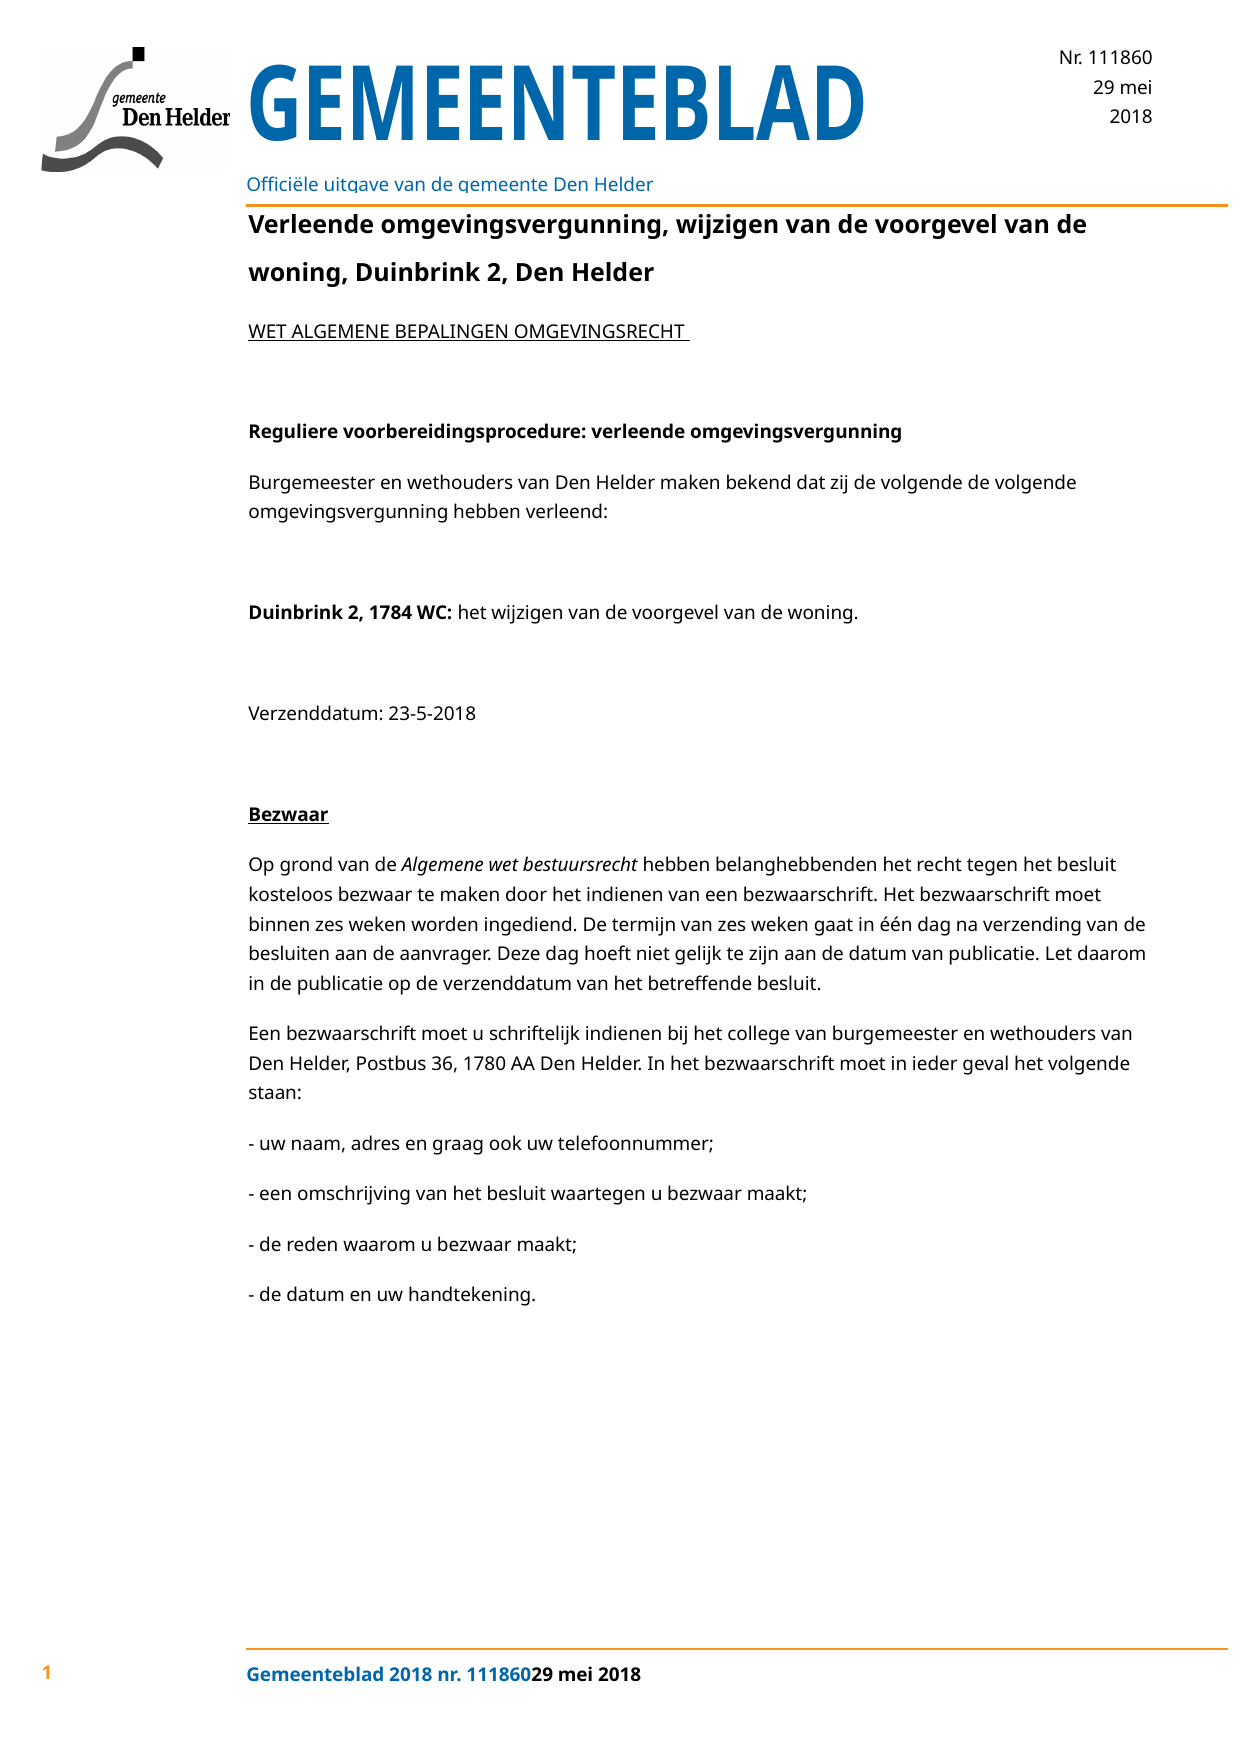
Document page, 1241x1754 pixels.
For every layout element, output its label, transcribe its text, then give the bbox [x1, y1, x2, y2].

text Burgemeester en wethouders van Den Helder maken bekend dat zij de volgende de volgende omgevingsvergunning hebben verleend: [248, 469, 1152, 524]
text Reguliere voorbereidingsprocedure: verleende omgevingsvergunning [248, 419, 1152, 444]
text Duinbrink 2, 1784 WC: het wijzigen van de voorgevel van de woning. [248, 599, 1152, 625]
text - de datum en uw handtekening. [248, 1281, 1152, 1307]
text - de reden waarom u bezwaar maakt; [248, 1231, 1152, 1257]
text - een omschrijving van het besluit waartegen u bezwaar maakt; [248, 1180, 1152, 1206]
picture [41, 47, 231, 172]
text Verzenddatum: 23-5-2018 [248, 700, 1152, 726]
text Verleende omgevingsvergunning, wijzigen van de voorgevel van de woning, Duinbrink 2, Den Helder [248, 207, 1152, 288]
text Op grond van de Algemene wet bestuursrecht hebben belanghebbenden het recht tegen het besluit kosteloos bezwaar te maken door het indienen van een bezwaarschrift. Het bezwaarschrift moet binnen zes weken worden ingediend. De termijn van zes weken gaat in één dag na verzending van de besluiten aan de aanvrager. Deze dag hoeft niet gelijk te zijn aan de datum van publicatie. Let daarom in de publicatie op de verzenddatum van het betreffende besluit. [248, 852, 1152, 996]
text - uw naam, adres en graag ook uw telefoonnummer; [248, 1130, 1152, 1156]
text Een bezwaarschrift moet u schriftelijk indienen bij het college van burgemeester en wethouders van Den Helder, Postbus 36, 1780 AA Den Helder. In het bezwaarschrift moet in ieder geval het volgende staan: [248, 1020, 1152, 1105]
text WET ALGEMENE BEPALINGEN OMGEVINGSRECHT [248, 318, 1152, 344]
text Bezwaar [248, 801, 1152, 827]
